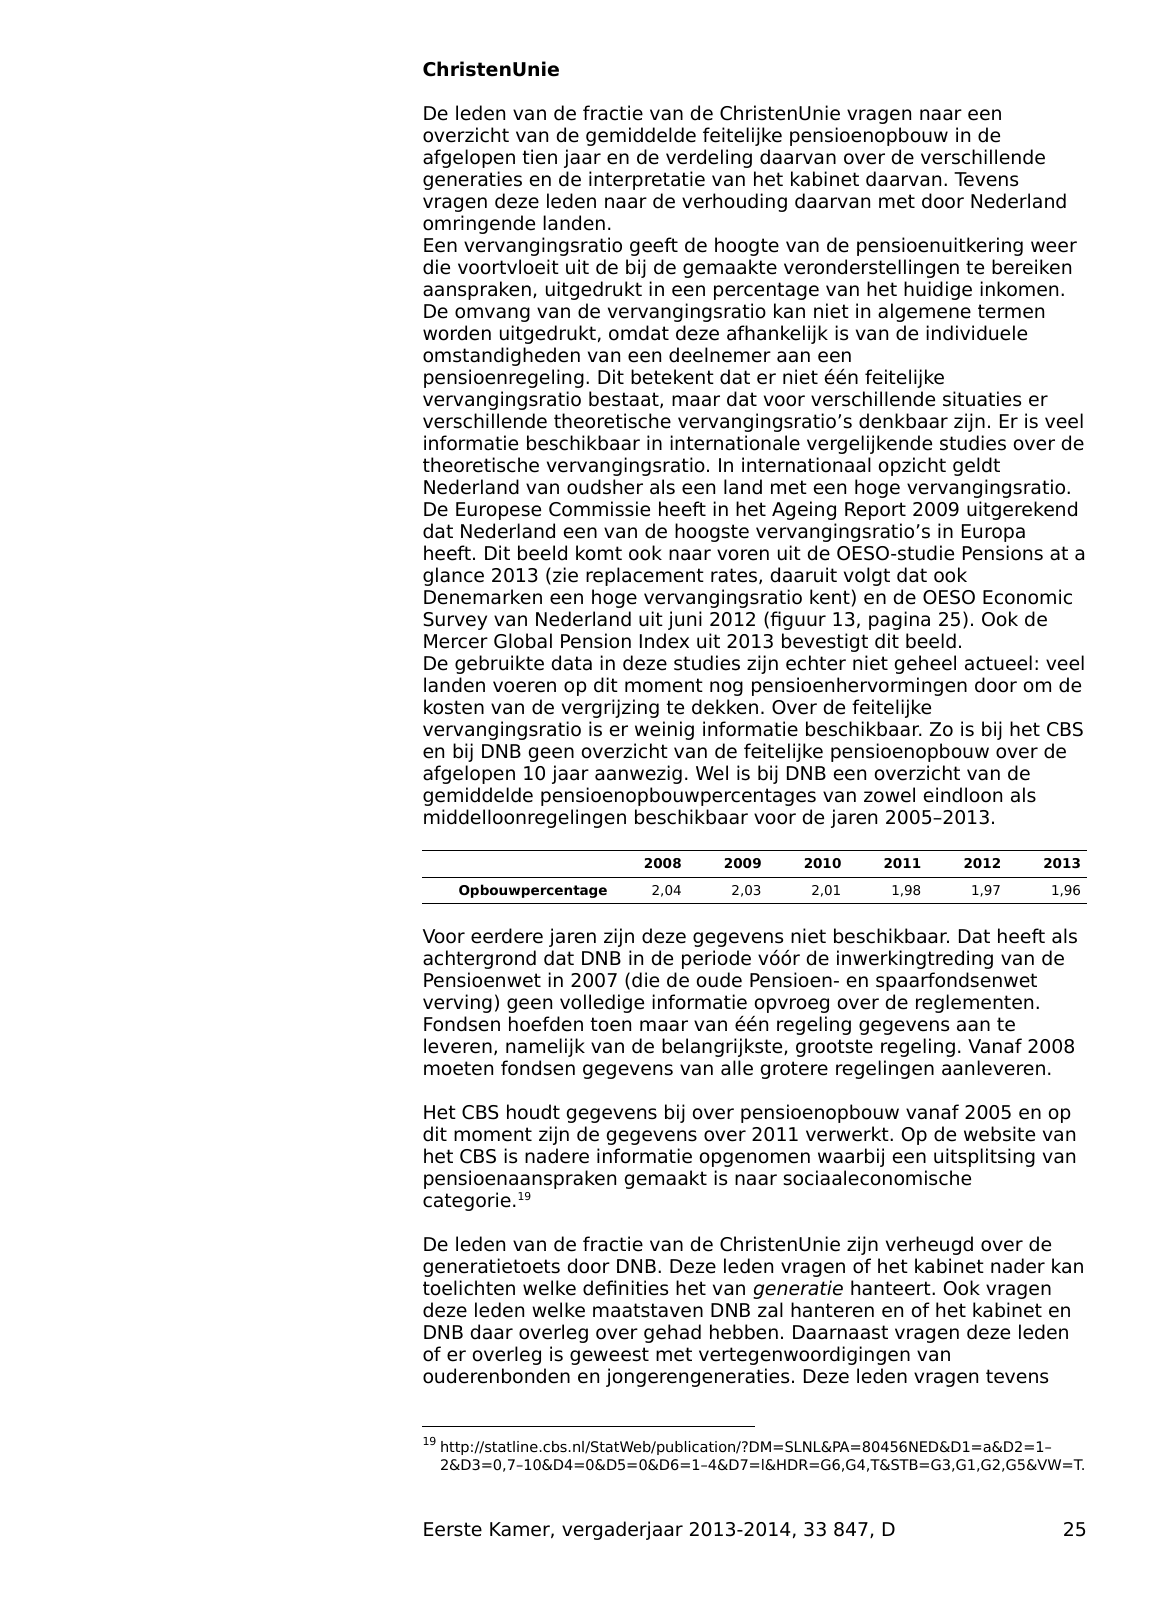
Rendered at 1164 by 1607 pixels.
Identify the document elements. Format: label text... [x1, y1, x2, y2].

table_header 2009 [687, 851, 767, 877]
table_cell Opbouwpercentage [422, 878, 607, 903]
table_header 2008 [608, 851, 687, 877]
subtitle ChristenUnie [422, 59, 1087, 81]
text Het CBS houdt gegevens bij over pensioenopbouw vanaf 2005 en op dit moment zijn de gegevens over 2011 verwerkt. Op de website van het CBS is nadere informatie opgenomen waarbij een uitsplitsing van pensioenaanspraken gemaakt is naar sociaaleconomische categorie. [422, 1102, 1087, 1212]
table_header 2012 [927, 851, 1007, 877]
text De leden van de fractie van de ChristenUnie vragen naar een overzicht van de gemiddelde feitelijke pensioenopbouw in de afgelopen tien jaar en de verdeling daarvan over de verschillende generaties en de interpretatie van het kabinet daarvan. Tevens vragen deze leden naar de verhouding daarvan met door Nederland omringende landen. [422, 103, 1087, 235]
table_cell 1,96 [1007, 878, 1087, 903]
table_cell 2,01 [767, 878, 847, 903]
text pensioenregeling. Dit betekent dat er niet één feitelijke vervangingsratio bestaat, maar dat voor verschillende situaties er verschillende theoretische vervangingsratio’s denkbaar zijn. Er is veel informatie beschikbaar in internationale vergelijkende studies over de theoretische vervangingsratio. In internationaal opzicht geldt Nederland van oudsher als een land met een hoge vervangingsratio. De Europese Commissie heeft in het Ageing Report 2009 uitgerekend dat Nederland een van de hoogste vervangingsratio’s in Europa heeft. Dit beeld komt ook naar voren uit de OESO-studie Pensions at a glance 2013 (zie replacement rates, daaruit volgt dat ook Denemarken een hoge vervangingsratio kent) en de OESO Economic Survey van Nederland uit juni 2012 (figuur 13, pagina 25). Ook de Mercer Global Pension Index uit 2013 bevestigt dit beeld. [422, 367, 1087, 653]
table_cell 1,98 [847, 878, 927, 903]
table_cell 1,97 [927, 878, 1007, 903]
table_cell 2,04 [608, 878, 687, 903]
table_header 2011 [847, 851, 927, 877]
text De leden van de fractie van de ChristenUnie zijn verheugd over de generatietoets door DNB. Deze leden vragen of het kabinet nader kan toelichten welke definities het van generatie hanteert. Ook vragen deze leden welke maatstaven DNB zal hanteren en of het kabinet en DNB daar overleg over gehad hebben. Daarnaast vragen deze leden of er overleg is geweest met vertegenwoordigingen van ouderenbonden en jongerengeneraties. Deze leden vragen tevens [422, 1234, 1087, 1388]
text De gebruikte data in deze studies zijn echter niet geheel actueel: veel landen voeren op dit moment nog pensioenhervormingen door om de kosten van de vergrijzing te dekken. Over de feitelijke vervangingsratio is er weinig informatie beschikbaar. Zo is bij het CBS en bij DNB geen overzicht van de feitelijke pensioenopbouw over de afgelopen 10 jaar aanwezig. Wel is bij DNB een overzicht van de gemiddelde pensioenopbouwpercentages van zowel eindloon als middelloonregelingen beschikbaar voor de jaren 2005–2013. [422, 653, 1087, 828]
table_header 2010 [767, 851, 847, 877]
text http://statline.cbs.nl/StatWeb/publication/?DM=SLNL&PA=80456NED&D1=a&D2=1–2&D3=0,7–10&D4=0&D5=0&D6=1–4&D7=l&HDR=G6,G4,T&STB=G3,G1,G2,G5&VW=T. [422, 1435, 1087, 1474]
table_cell 2,03 [687, 878, 767, 903]
table_header [422, 851, 607, 877]
text Een vervangingsratio geeft de hoogte van de pensioenuitkering weer die voortvloeit uit de bij de gemaakte veronderstellingen te bereiken aanspraken, uitgedrukt in een percentage van het huidige inkomen. De omvang van de vervangingsratio kan niet in algemene termen worden uitgedrukt, omdat deze afhankelijk is van de individuele omstandigheden van een deelnemer aan een [422, 235, 1087, 367]
table_header 2013 [1007, 851, 1087, 877]
text Voor eerdere jaren zijn deze gegevens niet beschikbaar. Dat heeft als achtergrond dat DNB in de periode vóór de inwerkingtreding van de Pensioenwet in 2007 (die de oude Pensioen- en spaarfondsenwet verving) geen volledige informatie opvroeg over de reglementen. Fondsen hoefden toen maar van één regeling gegevens aan te leveren, namelijk van de belangrijkste, grootste regeling. Vanaf 2008 moeten fondsen gegevens van alle grotere regelingen aanleveren. [422, 926, 1087, 1080]
